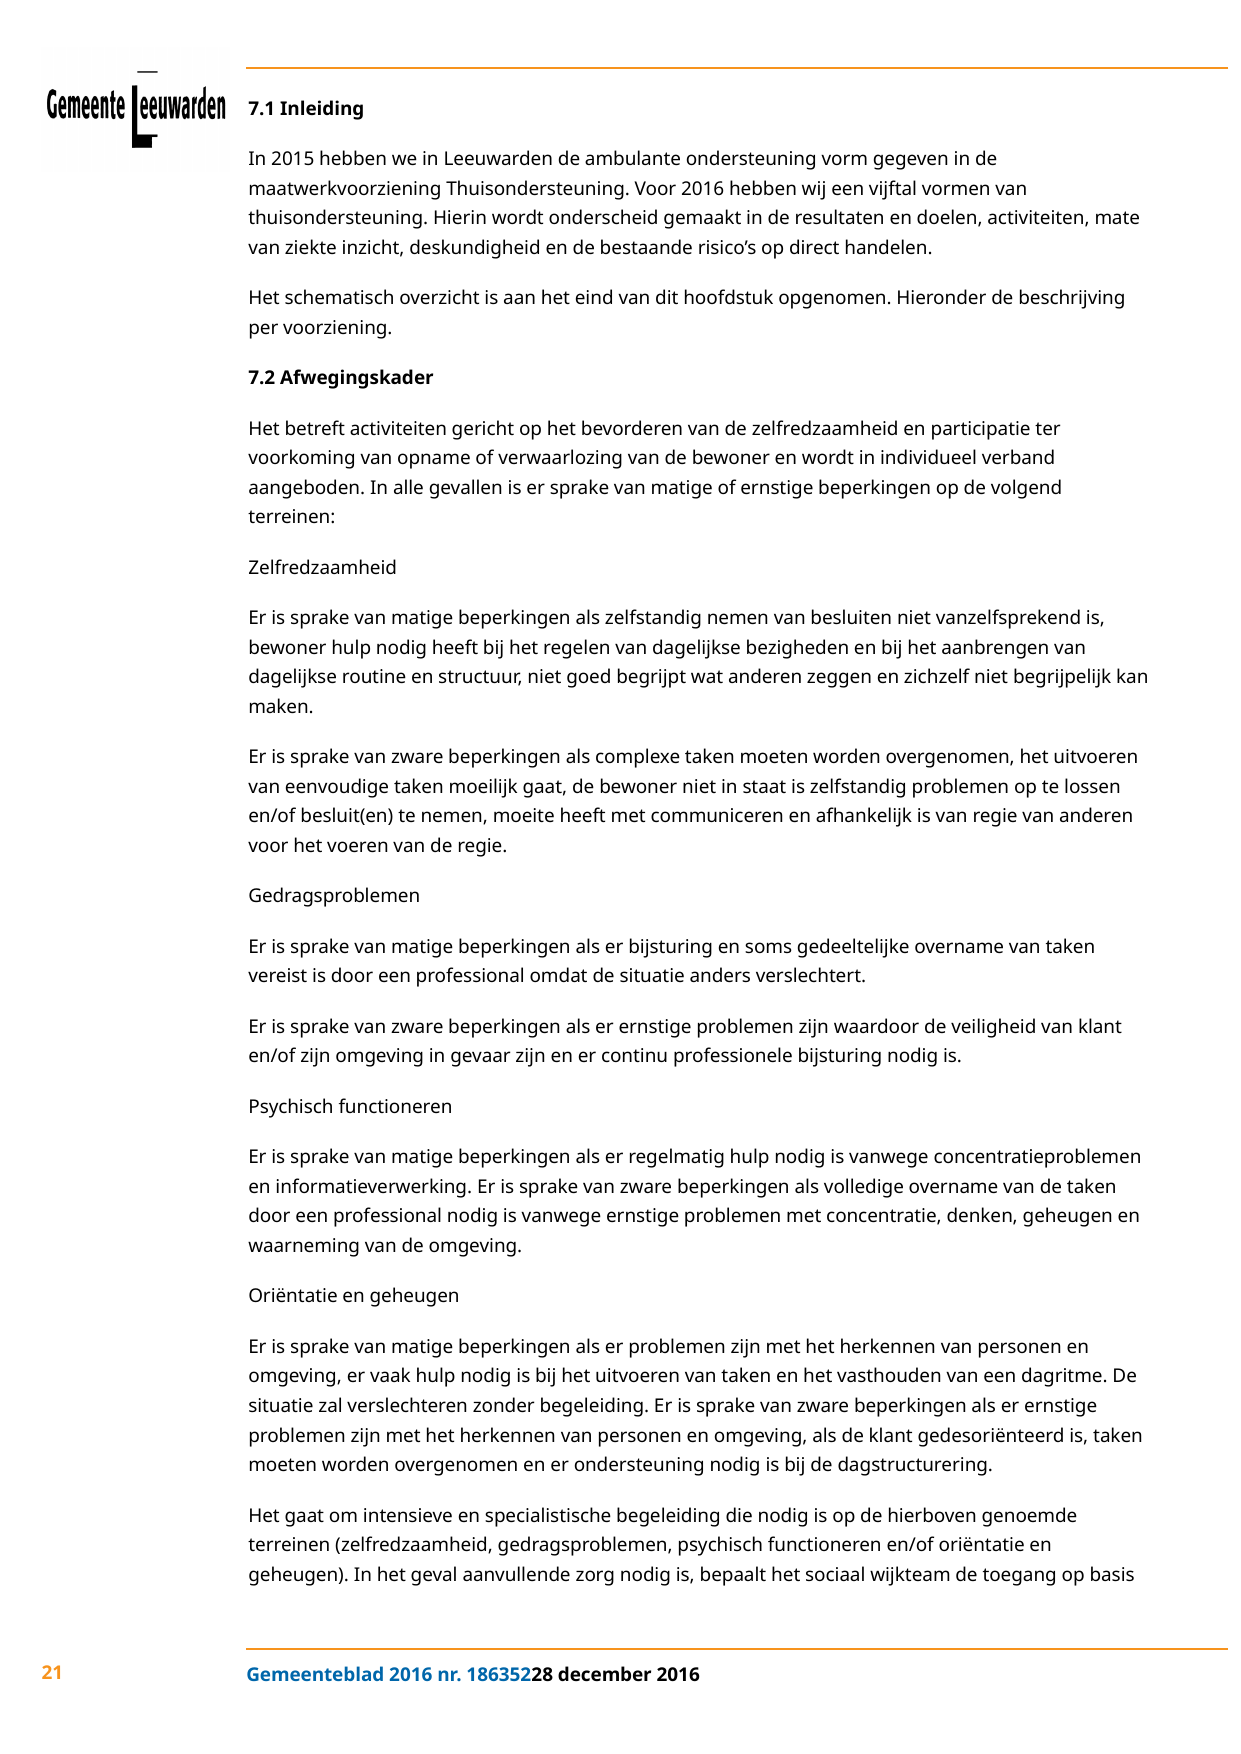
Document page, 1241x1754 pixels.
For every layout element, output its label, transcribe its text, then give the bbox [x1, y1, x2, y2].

text Er is sprake van matige beperkingen als zelfstandig nemen van besluiten niet vanzelfsprekend is, bewoner hulp nodig heeft bij het regelen van dagelijkse bezigheden en bij het aanbrengen van dagelijkse routine en structuur, niet goed begrijpt wat anderen zeggen en zichzelf niet begrijpelijk kan maken. [248, 604, 1152, 719]
picture [41, 47, 231, 172]
text Er is sprake van matige beperkingen als er bijsturing en soms gedeeltelijke overname van taken vereist is door een professional omdat de situatie anders verslechtert. [248, 933, 1152, 988]
text Het betreft activiteiten gericht op het bevorderen van de zelfredzaamheid en participatie ter voorkoming van opname of verwaarlozing van de bewoner en wordt in individueel verband aangeboden. In alle gevallen is er sprake van matige of ernstige beperkingen op de volgend terreinen: [248, 415, 1152, 529]
text In 2015 hebben we in Leeuwarden de ambulante ondersteuning vorm gegeven in de maatwerkvoorziening Thuisondersteuning. Voor 2016 hebben wij een vijftal vormen van thuisondersteuning. Hierin wordt onderscheid gemaakt in de resultaten en doelen, activiteiten, mate van ziekte inzicht, deskundigheid en de bestaande risico’s op direct handelen. [248, 145, 1152, 260]
text Psychisch functioneren [248, 1093, 1152, 1119]
text Er is sprake van matige beperkingen als er problemen zijn met het herkennen van personen en omgeving, er vaak hulp nodig is bij het uitvoeren van taken en het vasthouden van een dagritme. De situatie zal verslechteren zonder begeleiding. Er is sprake van zware beperkingen als er ernstige problemen zijn met het herkennen van personen en omgeving, als de klant gedesoriënteerd is, taken moeten worden overgenomen en er ondersteuning nodig is bij de dagstructurering. [248, 1333, 1152, 1477]
text Zelfredzaamheid [248, 554, 1152, 580]
text Er is sprake van zware beperkingen als complexe taken moeten worden overgenomen, het uitvoeren van eenvoudige taken moeilijk gaat, de bewoner niet in staat is zelfstandig problemen op te lossen en/of besluit(en) te nemen, moeite heeft met communiceren en afhankelijk is van regie van anderen voor het voeren van de regie. [248, 743, 1152, 858]
text Het schematisch overzicht is aan het eind van dit hoofdstuk opgenomen. Hieronder de beschrijving per voorziening. [248, 284, 1152, 340]
text Oriëntatie en geheugen [248, 1283, 1152, 1308]
text 7.2 Afwegingskader [248, 364, 1152, 390]
text Het gaat om intensieve en specialistische begeleiding die nodig is op de hierboven genoemde terreinen (zelfredzaamheid, gedragsproblemen, psychisch functioneren en/of oriëntatie en geheugen). In het geval aanvullende zorg nodig is, bepaalt het sociaal wijkteam de toegang op basis [248, 1502, 1152, 1587]
text Gedragsproblemen [248, 883, 1152, 908]
text Er is sprake van matige beperkingen als er regelmatig hulp nodig is vanwege concentratieproblemen en informatieverwerking. Er is sprake van zware beperkingen als volledige overname van de taken door een professional nodig is vanwege ernstige problemen met concentratie, denken, geheugen en waarneming van de omgeving. [248, 1143, 1152, 1258]
text Er is sprake van zware beperkingen als er ernstige problemen zijn waardoor de veiligheid van klant en/of zijn omgeving in gevaar zijn en er continu professionele bijsturing nodig is. [248, 1013, 1152, 1068]
text 7.1 Inleiding [248, 95, 1152, 121]
